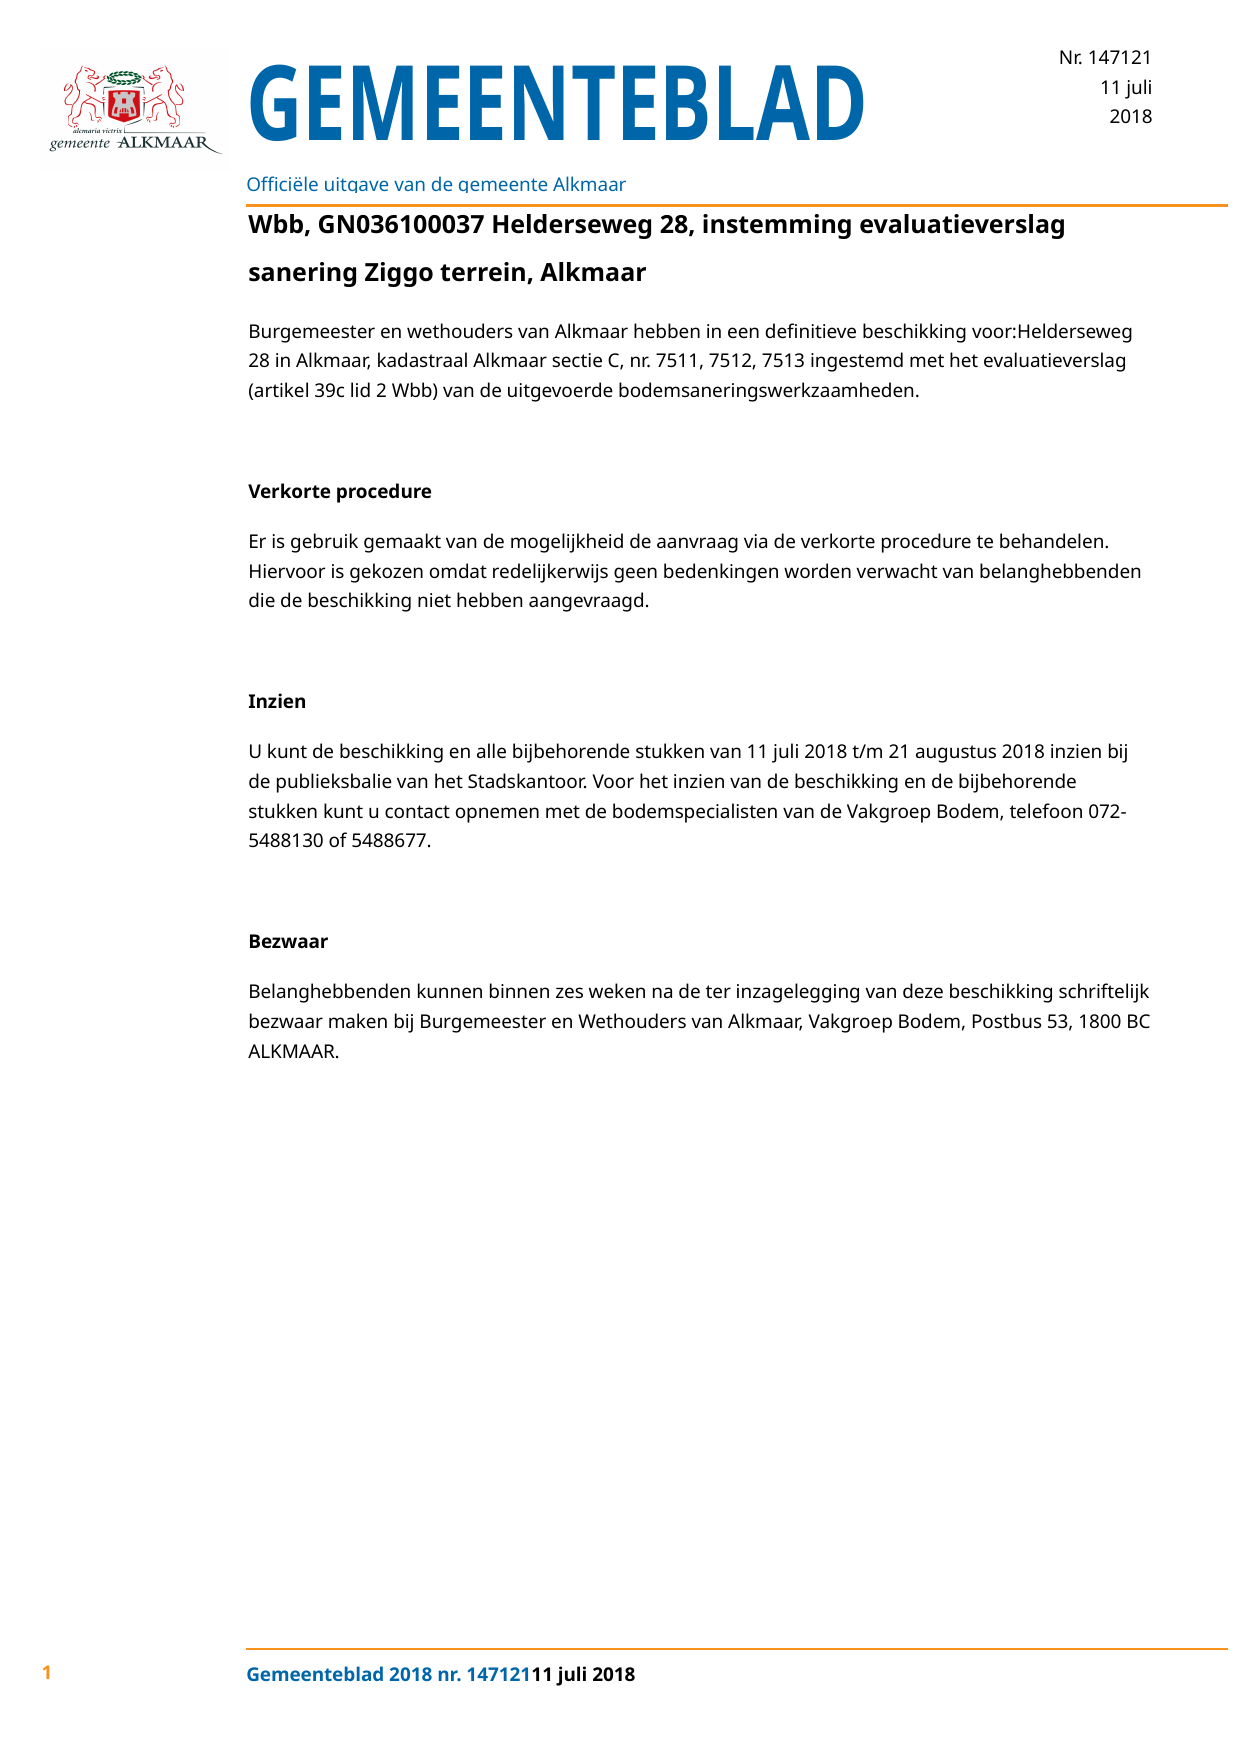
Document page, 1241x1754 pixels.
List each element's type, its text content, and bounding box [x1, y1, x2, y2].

text Verkorte procedure [248, 478, 1152, 504]
text Er is gebruik gemaakt van de mogelijkheid de aanvraag via de verkorte procedure te behandelen. Hiervoor is gekozen omdat redelijkerwijs geen bedenkingen worden verwacht van belanghebbenden die de beschikking niet hebben aangevraagd. [248, 528, 1152, 613]
text Wbb, GN036100037 Helderseweg 28, instemming evaluatieverslag sanering Ziggo terrein, Alkmaar [248, 207, 1152, 288]
text U kunt de beschikking en alle bijbehorende stukken van 11 juli 2018 t/m 21 augustus 2018 inzien bij de publieksbalie van het Stadskantoor. Voor het inzien van de beschikking en de bijbehorende stukken kunt u contact opnemen met de bodemspecialisten van de Vakgroep Bodem, telefoon 072-5488130 of 5488677. [248, 739, 1152, 853]
text Belanghebbenden kunnen binnen zes weken na de ter inzagelegging van deze beschikking schriftelijk bezwaar maken bij Burgemeester en Wethouders van Alkmaar, Vakgroep Bodem, Postbus 53, 1800 BC ALKMAAR. [248, 979, 1152, 1064]
picture [41, 47, 231, 172]
text Bezwaar [248, 928, 1152, 954]
text Burgemeester en wethouders van Alkmaar hebben in een definitieve beschikking voor:Helderseweg 28 in Alkmaar, kadastraal Alkmaar sectie C, nr. 7511, 7512, 7513 ingestemd met het evaluatieverslag (artikel 39c lid 2 Wbb) van de uitgevoerde bodemsaneringswerkzaamheden. [248, 318, 1152, 403]
text Inzien [248, 688, 1152, 714]
